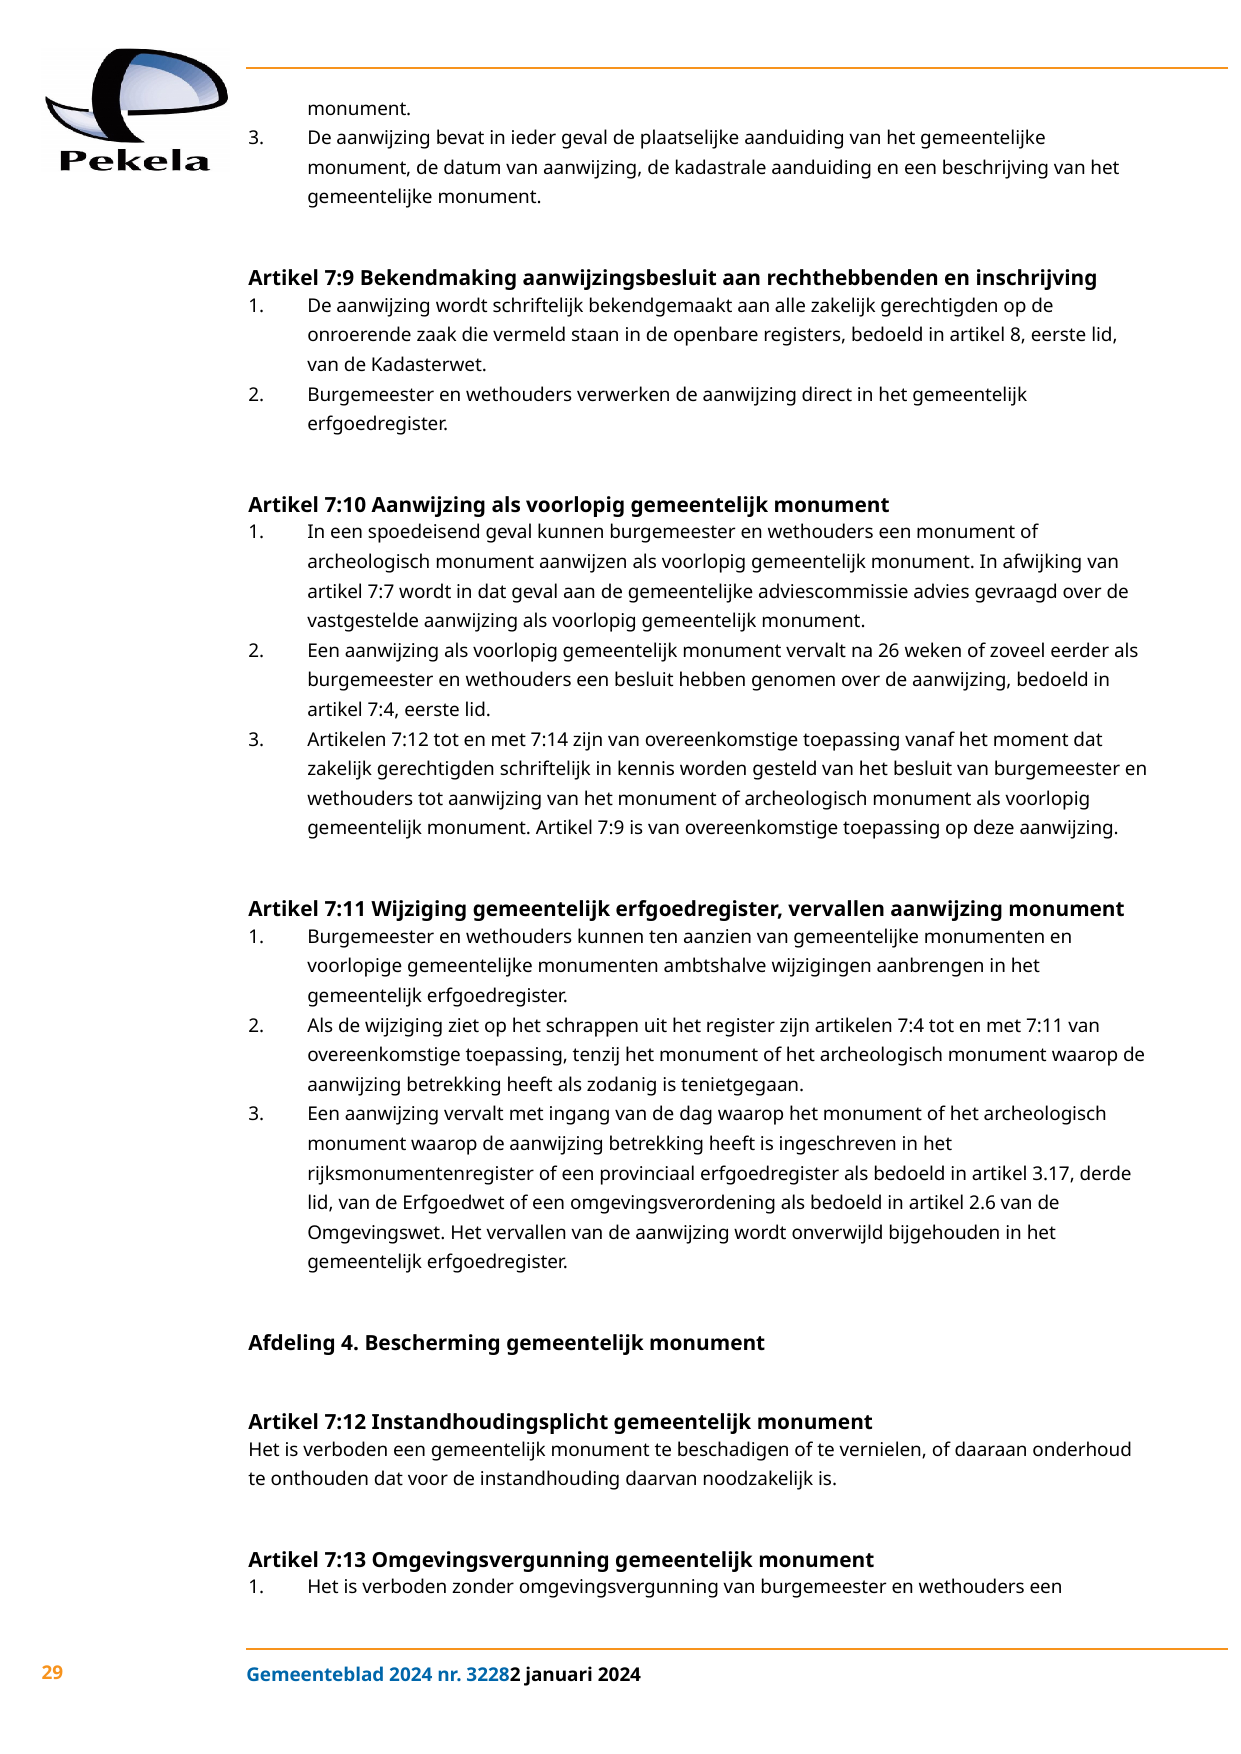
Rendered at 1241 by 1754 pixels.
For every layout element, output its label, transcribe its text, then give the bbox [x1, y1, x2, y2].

list Artikelen 7:12 tot en met 7:14 zijn van overeenkomstige toepassing vanaf het moment dat zakelijk gerechtigden schriftelijk in kennis worden gesteld van het besluit van burgemeester en wethouders tot aanwijzing van het monument of archeologisch monument als voorlopig gemeentelijk monument. Artikel 7:9 is van overeenkomstige toepassing op deze aanwijzing. [248, 726, 1152, 840]
picture [41, 47, 231, 172]
list Als de wijziging ziet op het schrappen uit het register zijn artikelen 7:4 tot en met 7:11 van overeenkomstige toepassing, tenzij het monument of het archeologisch monument waarop de aanwijzing betrekking heeft als zodanig is tenietgegaan. [248, 1012, 1152, 1097]
text Artikel 7:11 Wijziging gemeentelijk erfgoedregister, vervallen aanwijzing monument [248, 894, 1152, 923]
text Afdeling 4. Bescherming gemeentelijk monument [248, 1328, 1152, 1357]
text Artikel 7:13 Omgevingsvergunning gemeentelijk monument [248, 1545, 1152, 1574]
list Een aanwijzing vervalt met ingang van de dag waarop het monument of het archeologisch monument waarop de aanwijzing betrekking heeft is ingeschreven in het rijksmonumentenregister of een provinciaal erfgoedregister als bedoeld in artikel 3.17, derde lid, van de Erfgoedwet of een omgevingsverordening als bedoeld in artikel 2.6 van de Omgevingswet. Het vervallen van de aanwijzing wordt onverwijld bijgehouden in het gemeentelijk erfgoedregister. [248, 1101, 1152, 1274]
list In een spoedeisend geval kunnen burgemeester en wethouders een monument of archeologisch monument aanwijzen als voorlopig gemeentelijk monument. In afwijking van artikel 7:7 wordt in dat geval aan de gemeentelijke adviescommissie advies gevraagd over de vastgestelde aanwijzing als voorlopig gemeentelijk monument. [248, 519, 1152, 633]
list De aanwijzing bevat in ieder geval de plaatselijke aanduiding van het gemeentelijke monument, de datum van aanwijzing, de kadastrale aanduiding en een beschrijving van het gemeentelijke monument. [248, 124, 1152, 209]
list Het is verboden zonder omgevingsvergunning van burgemeester en wethouders een [248, 1574, 1152, 1599]
text Het is verboden een gemeentelijk monument te beschadigen of te vernielen, of daaraan onderhoud te onthouden dat voor de instandhouding daarvan noodzakelijk is. [248, 1436, 1152, 1491]
list De aanwijzing wordt schriftelijk bekendgemaakt aan alle zakelijk gerechtigden op de onroerende zaak die vermeld staan in de openbare registers, bedoeld in artikel 8, eerste lid, van de Kadasterwet. [248, 292, 1152, 377]
text Artikel 7:12 Instandhoudingsplicht gemeentelijk monument [248, 1407, 1152, 1436]
list Burgemeester en wethouders kunnen ten aanzien van gemeentelijke monumenten en voorlopige gemeentelijke monumenten ambtshalve wijzigingen aanbrengen in het gemeentelijk erfgoedregister. [248, 923, 1152, 1008]
text Artikel 7:10 Aanwijzing als voorlopig gemeentelijk monument [248, 490, 1152, 519]
text Artikel 7:9 Bekendmaking aanwijzingsbesluit aan rechthebbenden en inschrijving [248, 263, 1152, 292]
list Een aanwijzing als voorlopig gemeentelijk monument vervalt na 26 weken of zoveel eerder als burgemeester en wethouders een besluit hebben genomen over de aanwijzing, bedoeld in artikel 7:4, eerste lid. [248, 637, 1152, 722]
list Burgemeester en wethouders verwerken de aanwijzing direct in het gemeentelijk erfgoedregister. [248, 381, 1152, 436]
list monument. [248, 95, 1152, 121]
